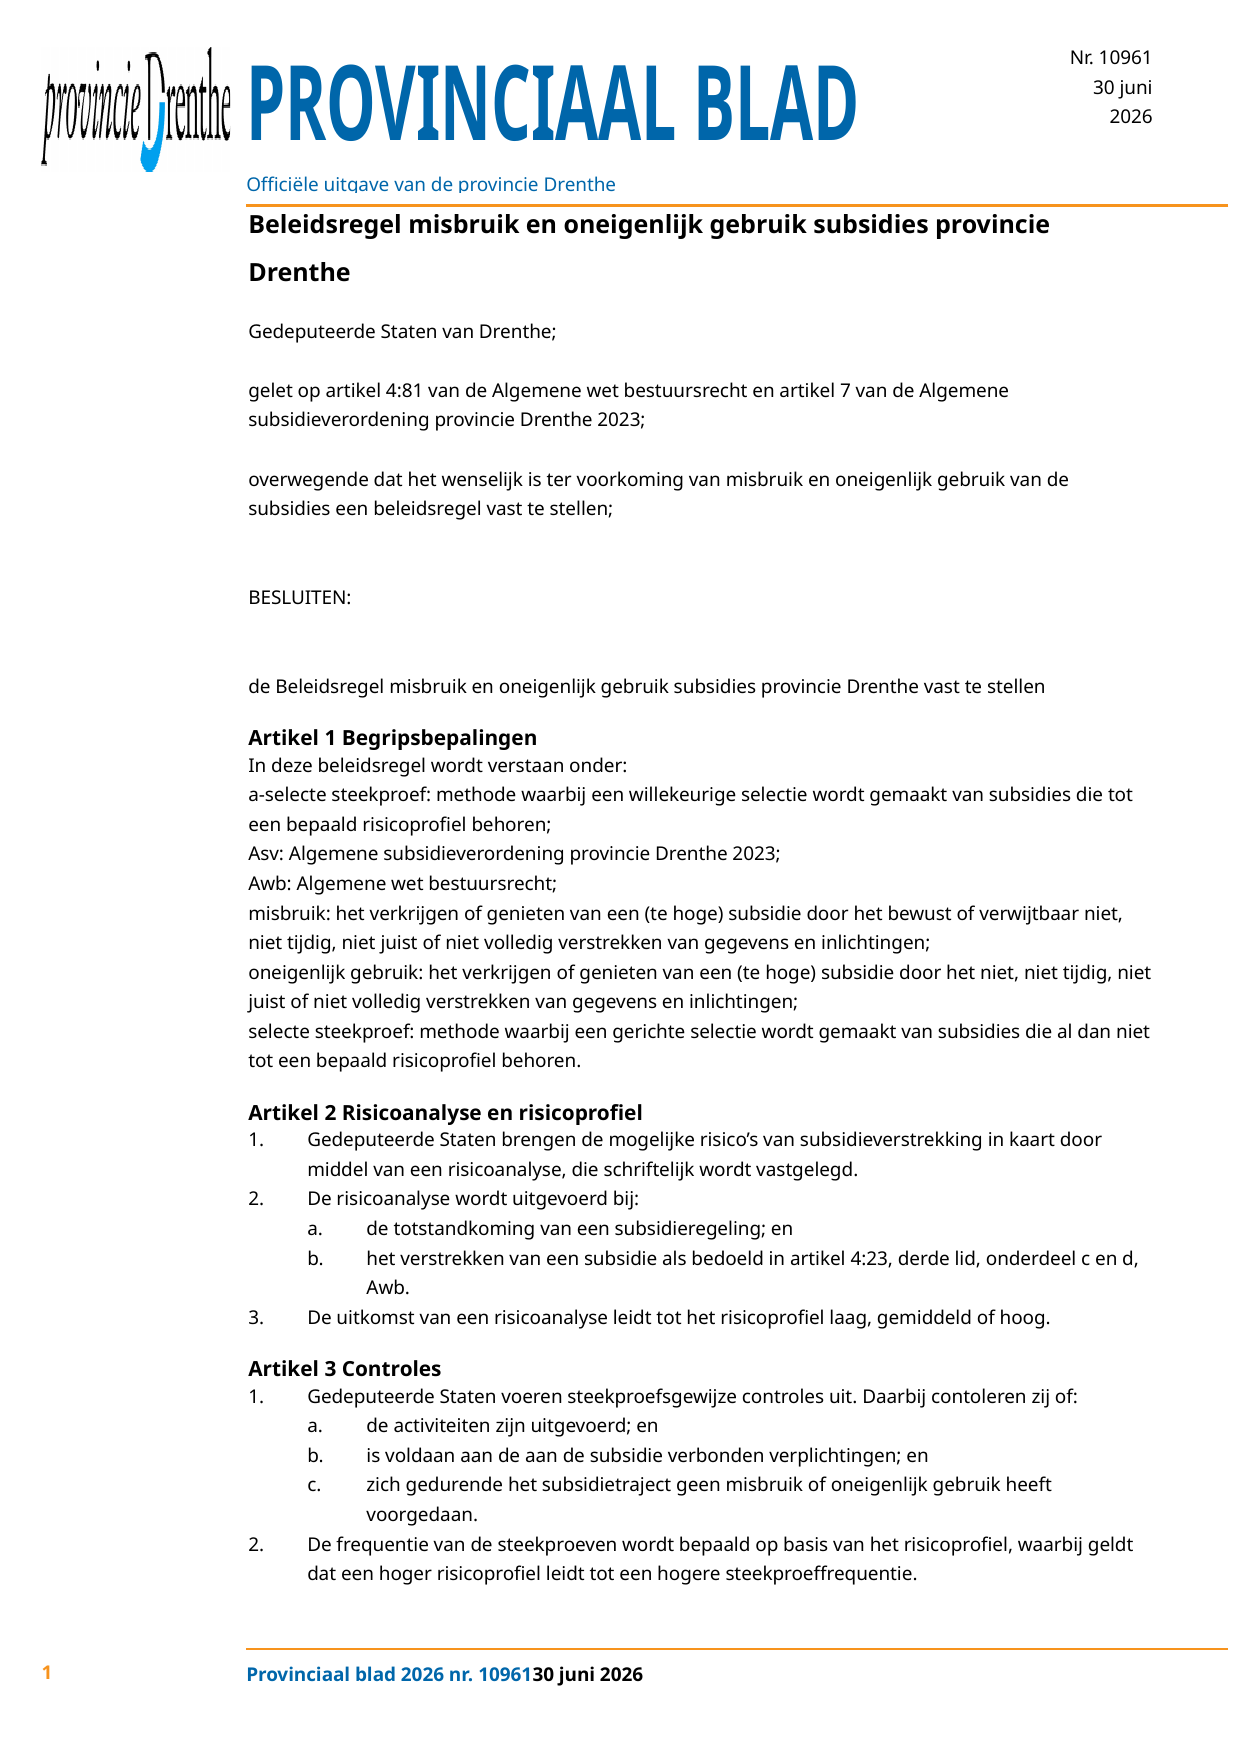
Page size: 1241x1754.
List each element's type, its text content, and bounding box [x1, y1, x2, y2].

text a-selecte steekproef: methode waarbij een willekeurige selectie wordt gemaakt van subsidies die tot een bepaald risicoprofiel behoren; [248, 781, 1152, 837]
text de Beleidsregel misbruik en oneigenlijk gebruik subsidies provincie Drenthe vast te stellen [248, 673, 1152, 699]
list De uitkomst van een risicoanalyse leidt tot het risicoprofiel laag, gemiddeld of hoog. [248, 1304, 1152, 1330]
text Artikel 1 Begripsbepalingen [248, 723, 1152, 752]
list de activiteiten zijn uitgevoerd; en [307, 1412, 1152, 1438]
text Asv: Algemene subsidieverordening provincie Drenthe 2023; [248, 841, 1152, 866]
text overwegende dat het wenselijk is ter voorkoming van misbruik en oneigenlijk gebruik van de subsidies een beleidsregel vast te stellen; [248, 466, 1152, 521]
text Artikel 3 Controles [248, 1354, 1152, 1383]
list de totstandkoming van een subsidieregeling; en [307, 1215, 1152, 1241]
text Gedeputeerde Staten van Drenthe; [248, 318, 1152, 344]
text oneigenlijk gebruik: het verkrijgen of genieten van een (te hoge) subsidie door het niet, niet tijdig, niet juist of niet volledig verstrekken van gegevens en inlichtingen; [248, 959, 1152, 1014]
list het verstrekken van een subsidie als bedoeld in artikel 4:23, derde lid, onderdeel c en d, Awb. [307, 1245, 1152, 1300]
text selecte steekproef: methode waarbij een gerichte selectie wordt gemaakt van subsidies die al dan niet tot een bepaald risicoprofiel behoren. [248, 1018, 1152, 1073]
text Beleidsregel misbruik en oneigenlijk gebruik subsidies provincie Drenthe [248, 207, 1152, 288]
list Gedeputeerde Staten brengen de mogelijke risico’s van subsidieverstrekking in kaart door middel van een risicoanalyse, die schriftelijk wordt vastgelegd. [248, 1126, 1152, 1182]
text BESLUITEN: [248, 584, 1152, 610]
text misbruik: het verkrijgen of genieten van een (te hoge) subsidie door het bewust of verwijtbaar niet, niet tijdig, niet juist of niet volledig verstrekken van gegevens en inlichtingen; [248, 900, 1152, 955]
text Artikel 2 Risicoanalyse en risicoprofiel [248, 1098, 1152, 1126]
list De risicoanalyse wordt uitgevoerd bij: [248, 1186, 1152, 1211]
list zich gedurende het subsidietraject geen misbruik of oneigenlijk gebruik heeft voorgedaan. [307, 1472, 1152, 1527]
picture [41, 47, 231, 172]
text gelet op artikel 4:81 van de Algemene wet bestuursrecht en artikel 7 van de Algemene subsidieverordening provincie Drenthe 2023; [248, 377, 1152, 432]
text In deze beleidsregel wordt verstaan onder: [248, 752, 1152, 777]
list is voldaan aan de aan de subsidie verbonden verplichtingen; en [307, 1442, 1152, 1468]
list Gedeputeerde Staten voeren steekproefsgewijze controles uit. Daarbij contoleren zij of: [248, 1383, 1152, 1408]
list De frequentie van de steekproeven wordt bepaald op basis van het risicoprofiel, waarbij geldt dat een hoger risicoprofiel leidt tot een hogere steekproeffrequentie. [248, 1531, 1152, 1586]
text Awb: Algemene wet bestuursrecht; [248, 870, 1152, 896]
